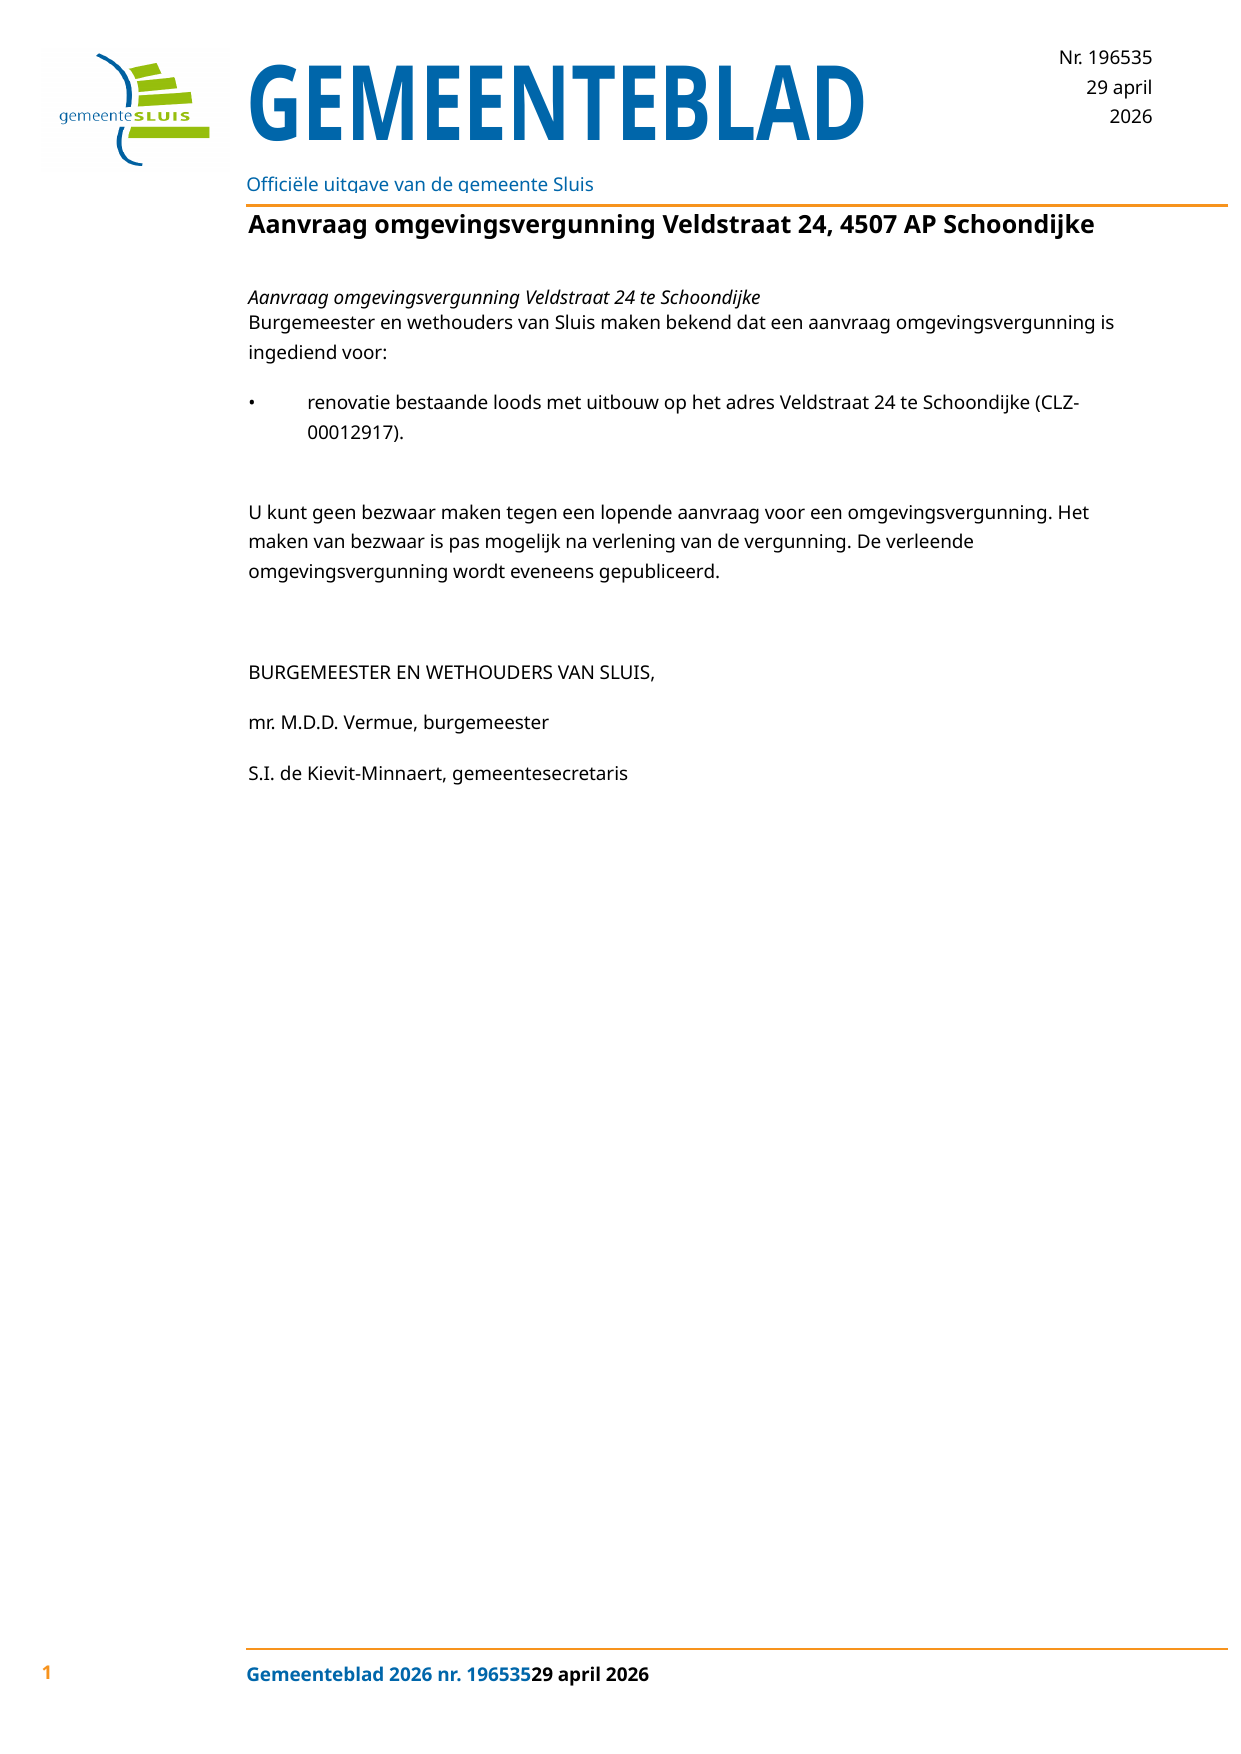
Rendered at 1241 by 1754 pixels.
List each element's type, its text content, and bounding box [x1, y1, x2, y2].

picture [41, 47, 231, 172]
text Aanvraag omgevingsvergunning Veldstraat 24 te Schoondijke [248, 284, 1152, 309]
text mr. M.D.D. Vermue, burgemeester [248, 709, 1152, 735]
text Aanvraag omgevingsvergunning Veldstraat 24, 4507 AP Schoondijke [248, 207, 1152, 241]
text BURGEMEESTER EN WETHOUDERS VAN SLUIS, [248, 659, 1152, 685]
text Burgemeester en wethouders van Sluis maken bekend dat een aanvraag omgevingsvergunning is ingediend voor: [248, 309, 1152, 365]
list renovatie bestaande loods met uitbouw op het adres Veldstraat 24 te Schoondijke (CLZ-00012917). [248, 389, 1152, 445]
text U kunt geen bezwaar maken tegen een lopende aanvraag voor een omgevingsvergunning. Het maken van bezwaar is pas mogelijk na verlening van de vergunning. De verleende omgevingsvergunning wordt eveneens gepubliceerd. [248, 499, 1152, 584]
text S.I. de Kievit-Minnaert, gemeentesecretaris [248, 760, 1152, 786]
